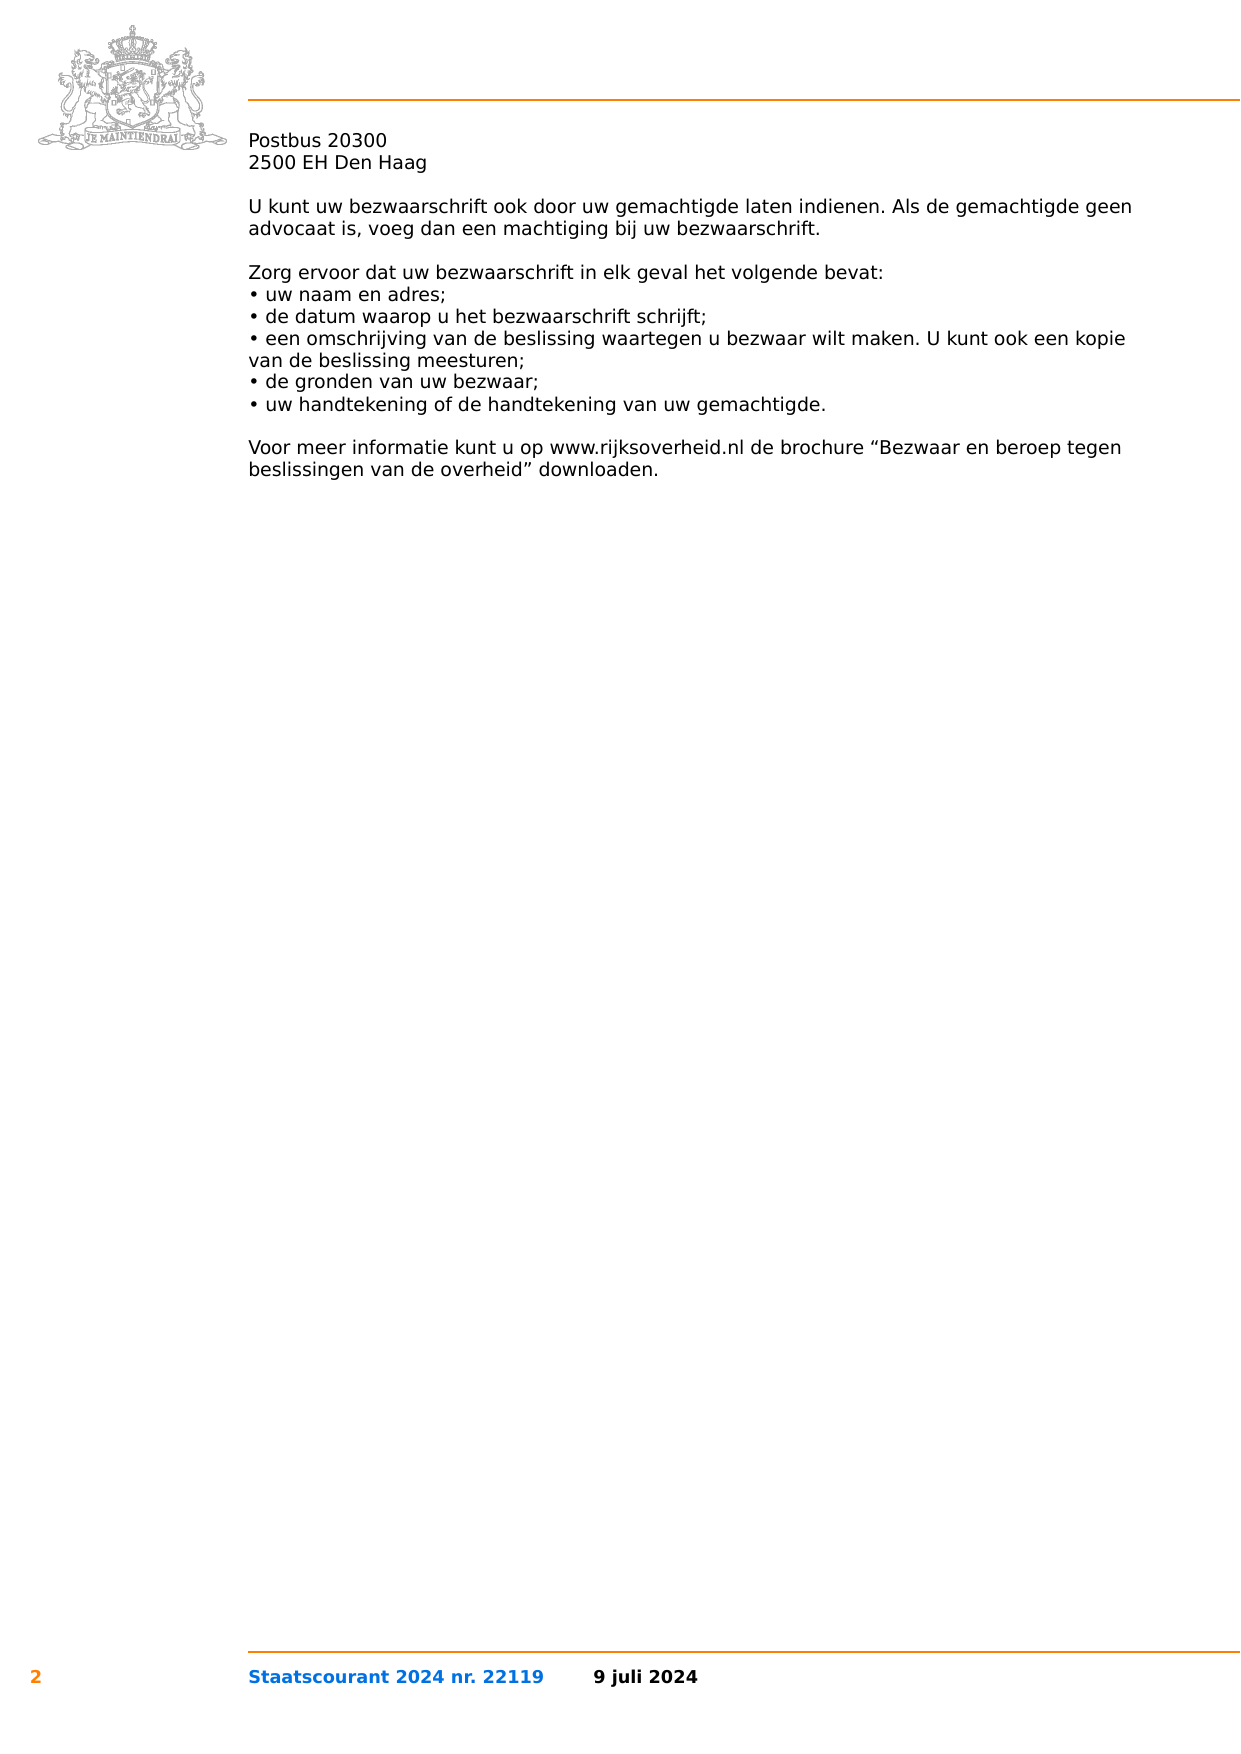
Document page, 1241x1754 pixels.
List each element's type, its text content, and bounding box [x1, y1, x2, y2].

text • de datum waarop u het bezwaarschrift schrijft; [248, 306, 1163, 327]
text • een omschrijving van de beslissing waartegen u bezwaar wilt maken. U kunt ook een kopie van de beslissing meesturen; [248, 327, 1163, 371]
text Voor meer informatie kunt u op www.rijksoverheid.nl de brochure “Bezwaar en beroep tegen beslissingen van de overheid” downloaden. [248, 437, 1163, 481]
text • uw naam en adres; [248, 283, 1163, 306]
text U kunt uw bezwaarschrift ook door uw gemachtigde laten indienen. Als de gemachtigde geen advocaat is, voeg dan een machtiging bij uw bezwaarschrift. [248, 196, 1163, 240]
text • de gronden van uw bezwaar; [248, 371, 1163, 393]
text Zorg ervoor dat uw bezwaarschrift in elk geval het volgende bevat: [248, 262, 1163, 283]
text • uw handtekening of de handtekening van uw gemachtigde. [248, 393, 1163, 415]
text 2500 EH Den Haag [248, 152, 1163, 174]
picture [38, 25, 227, 150]
text Postbus 20300 [248, 130, 1163, 152]
